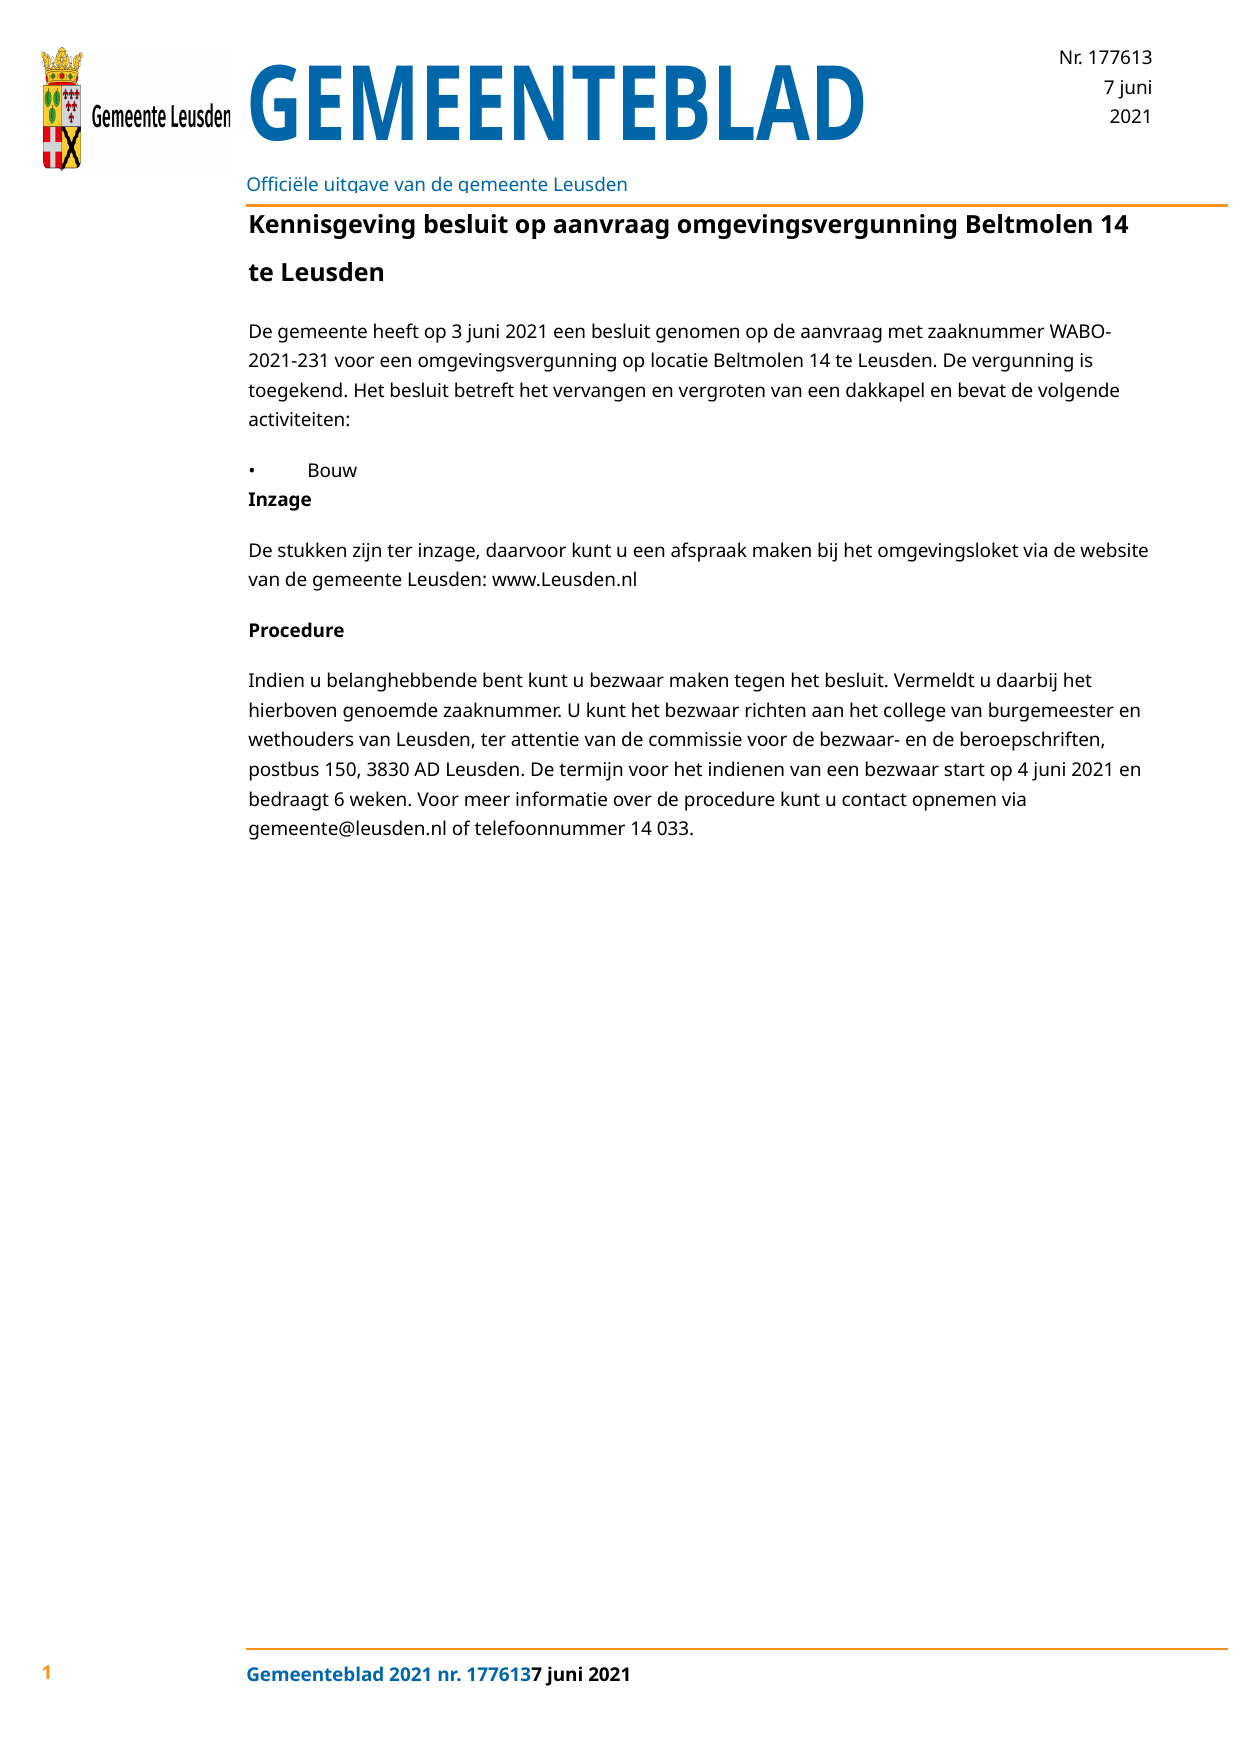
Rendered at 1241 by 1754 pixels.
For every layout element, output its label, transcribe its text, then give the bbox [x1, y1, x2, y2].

text Kennisgeving besluit op aanvraag omgevingsvergunning Beltmolen 14 te Leusden [248, 207, 1152, 288]
list Bouw [248, 457, 1152, 483]
text De stukken zijn ter inzage, daarvoor kunt u een afspraak maken bij het omgevingsloket via de website van de gemeente Leusden: www.Leusden.nl [248, 537, 1152, 592]
text Indien u belanghebbende bent kunt u bezwaar maken tegen het besluit. Vermeldt u daarbij het hierboven genoemde zaaknummer. U kunt het bezwaar richten aan het college van burgemeester en wethouders van Leusden, ter attentie van de commissie voor de bezwaar- en de beroepschriften, postbus 150, 3830 AD Leusden. De termijn voor het indienen van een bezwaar start op 4 juni 2021 en bedraagt 6 weken. Voor meer informatie over de procedure kunt u contact opnemen via gemeente@leusden.nl of telefoonnummer 14 033. [248, 667, 1152, 841]
text Procedure [248, 617, 1152, 643]
picture [41, 47, 231, 172]
text De gemeente heeft op 3 juni 2021 een besluit genomen op de aanvraag met zaaknummer WABO-2021-231 voor een omgevingsvergunning op locatie Beltmolen 14 te Leusden. De vergunning is toegekend. Het besluit betreft het vervangen en vergroten van een dakkapel en bevat de volgende activiteiten: [248, 318, 1152, 432]
text Inzage [248, 487, 1152, 512]
